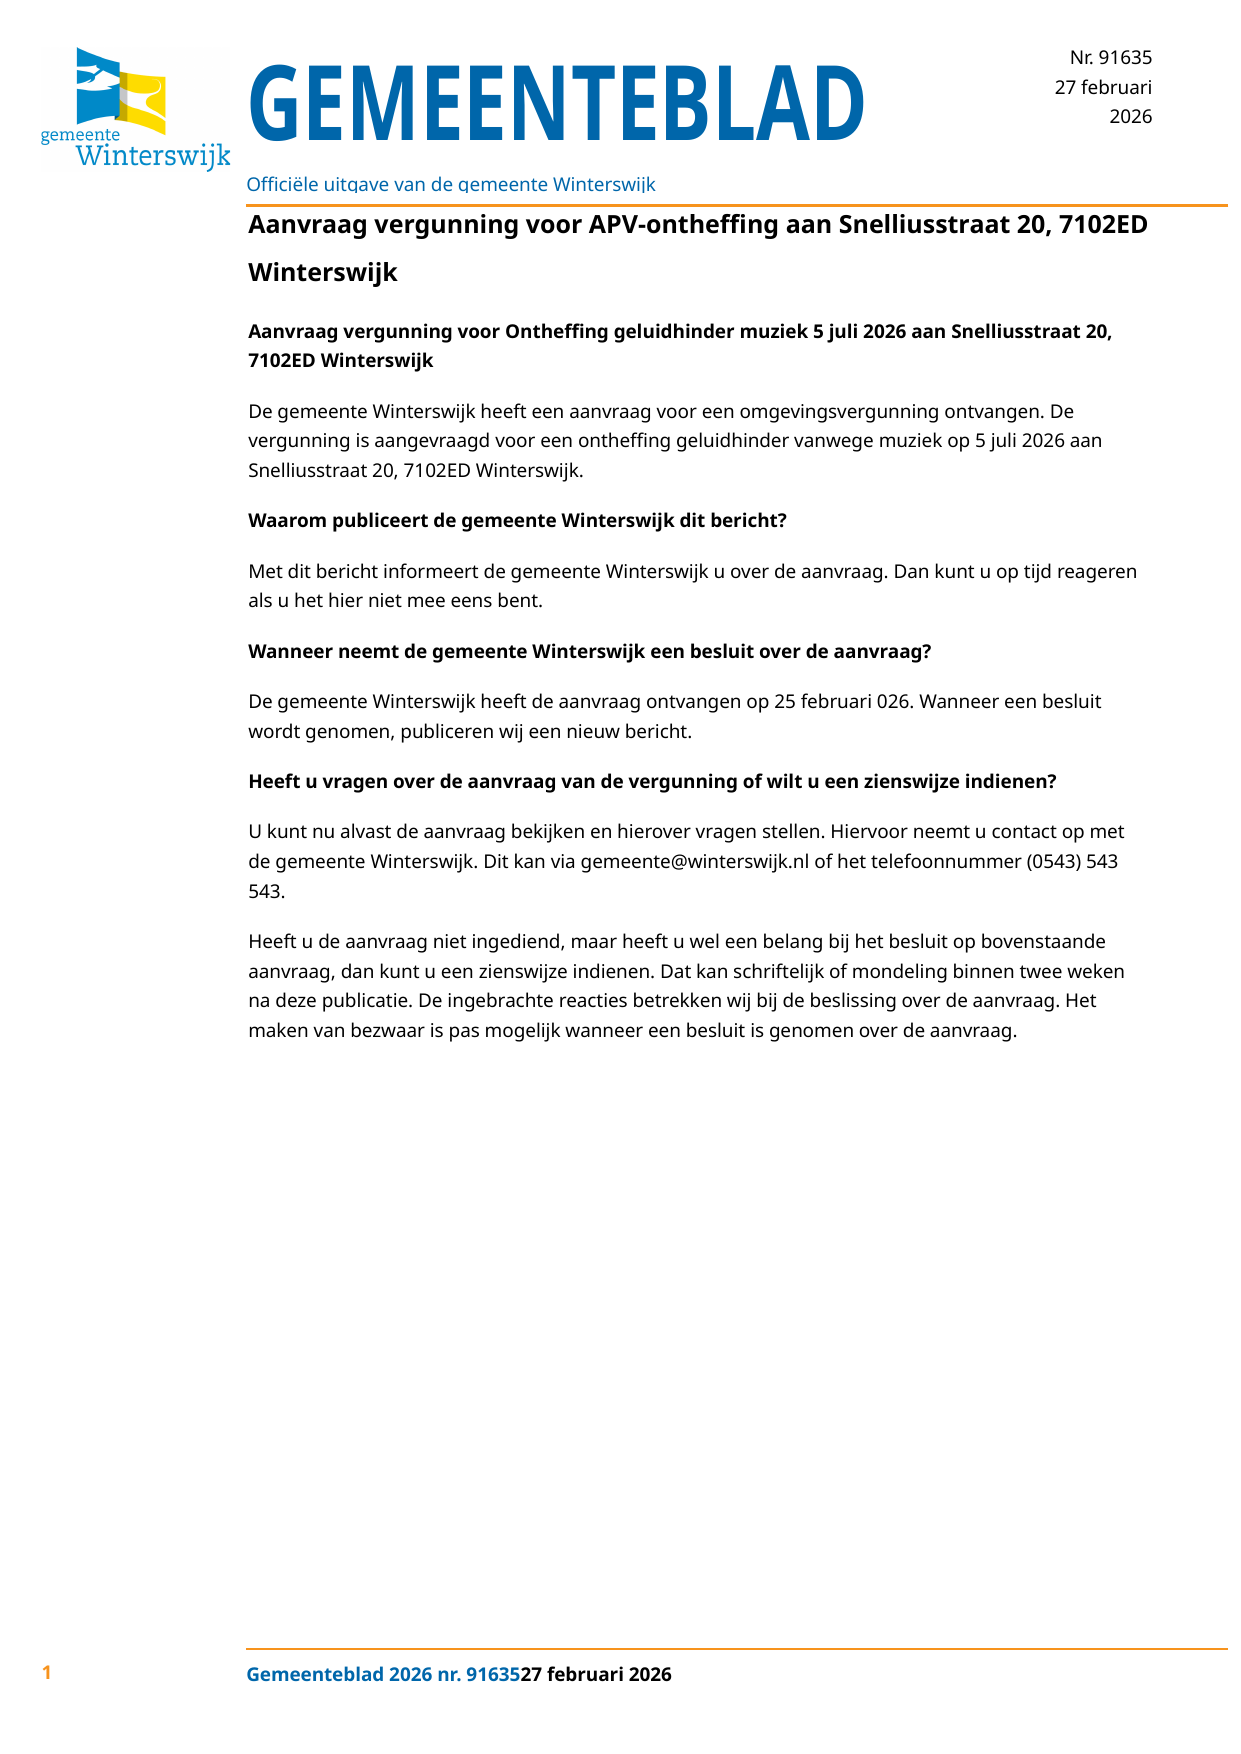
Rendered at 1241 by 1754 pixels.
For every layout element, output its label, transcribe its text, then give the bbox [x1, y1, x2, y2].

text Aanvraag vergunning voor APV-ontheffing aan Snelliusstraat 20, 7102ED Winterswijk [248, 207, 1152, 288]
text De gemeente Winterswijk heeft de aanvraag ontvangen op 25 februari 026. Wanneer een besluit wordt genomen, publiceren wij een nieuw bericht. [248, 688, 1152, 744]
text Wanneer neemt de gemeente Winterswijk een besluit over de aanvraag? [248, 638, 1152, 664]
text De gemeente Winterswijk heeft een aanvraag voor een omgevingsvergunning ontvangen. De vergunning is aangevraagd voor een ontheffing geluidhinder vanwege muziek op 5 juli 2026 aan Snelliusstraat 20, 7102ED Winterswijk. [248, 398, 1152, 483]
text Aanvraag vergunning voor Ontheffing geluidhinder muziek 5 juli 2026 aan Snelliusstraat 20, 7102ED Winterswijk [248, 318, 1152, 373]
text Heeft u de aanvraag niet ingediend, maar heeft u wel een belang bij het besluit op bovenstaande aanvraag, dan kunt u een zienswijze indienen. Dat kan schriftelijk of mondeling binnen twee weken na deze publicatie. De ingebrachte reacties betrekken wij bij de beslissing over de aanvraag. Het maken van bezwaar is pas mogelijk wanneer een besluit is genomen over de aanvraag. [248, 928, 1152, 1043]
text Heeft u vragen over de aanvraag van de vergunning of wilt u een zienswijze indienen? [248, 768, 1152, 794]
picture [225, 153, 231, 162]
text Waarom publiceert de gemeente Winterswijk dit bericht? [248, 507, 1152, 533]
picture [41, 47, 231, 172]
text U kunt nu alvast de aanvraag bekijken en hierover vragen stellen. Hiervoor neemt u contact op met de gemeente Winterswijk. Dit kan via gemeente@winterswijk.nl of het telefoonnummer (0543) 543 543. [248, 819, 1152, 904]
text Met dit bericht informeert de gemeente Winterswijk u over de aanvraag. Dan kunt u op tijd reageren als u het hier niet mee eens bent. [248, 558, 1152, 613]
